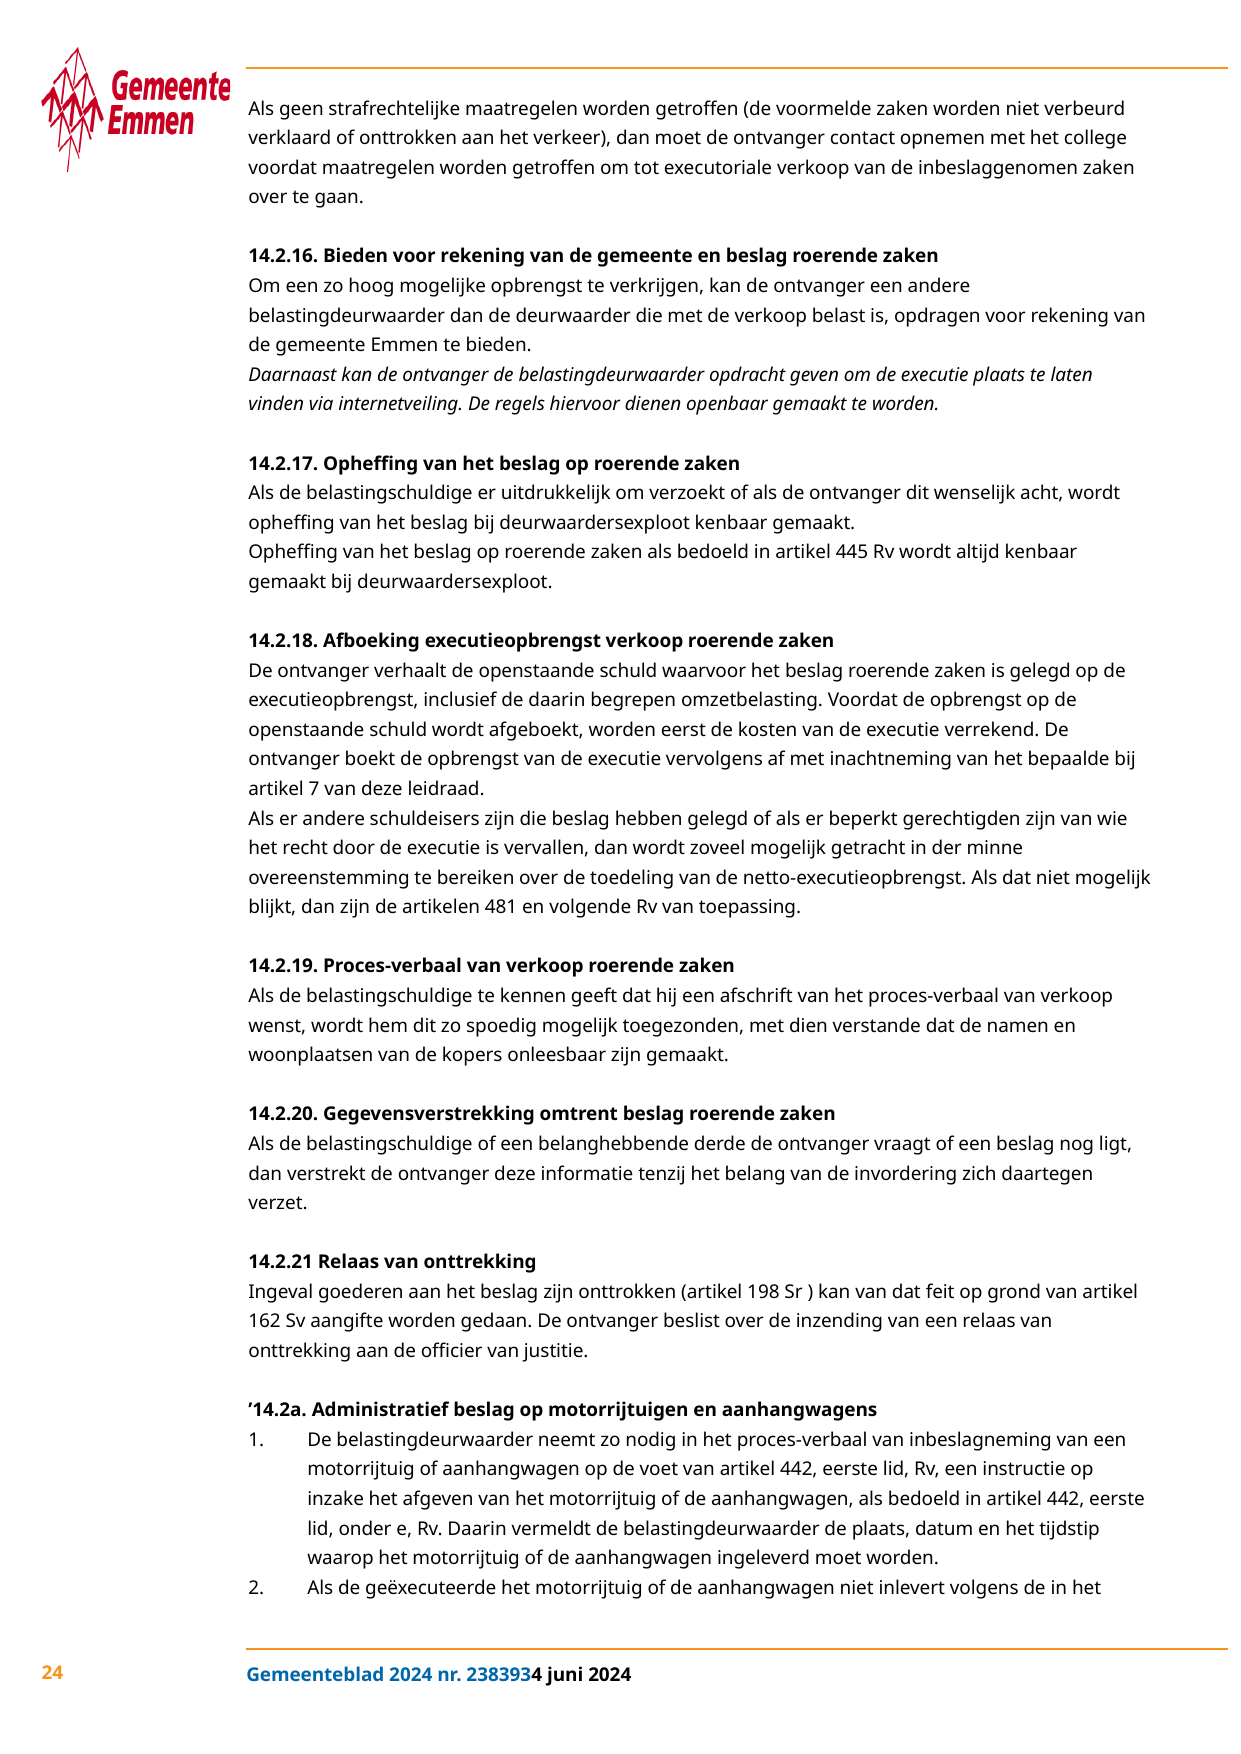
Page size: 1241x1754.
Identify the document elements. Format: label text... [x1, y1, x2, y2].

text 14.2.19. Proces-verbaal van verkoop roerende zaken [248, 953, 1152, 978]
text Als de belastingschuldige of een belanghebbende derde de ontvanger vraagt of een beslag nog ligt, dan verstrekt de ontvanger deze informatie tenzij het belang van de invordering zich daartegen verzet. [248, 1130, 1152, 1215]
text ’14.2a. Administratief beslag op motorrijtuigen en aanhangwagens [248, 1396, 1152, 1422]
list De belastingdeurwaarder neemt zo nodig in het proces-verbaal van inbeslagneming van een motorrijtuig of aanhangwagen op de voet van artikel 442, eerste lid, Rv, een instructie op inzake het afgeven van het motorrijtuig of de aanhangwagen, als bedoeld in artikel 442, eerste lid, onder e, Rv. Daarin vermeldt de belastingdeurwaarder de plaats, datum en het tijdstip waarop het motorrijtuig of de aanhangwagen ingeleverd moet worden. [248, 1426, 1152, 1570]
list Als de geëxecuteerde het motorrijtuig of de aanhangwagen niet inlevert volgens de in het [248, 1574, 1152, 1600]
text Daarnaast kan de ontvanger de belastingdeurwaarder opdracht geven om de executie plaats te laten vinden via internetveiling. De regels hiervoor dienen openbaar gemaakt te worden. [248, 361, 1152, 416]
text De ontvanger verhaalt de openstaande schuld waarvoor het beslag roerende zaken is gelegd op de executieopbrengst, inclusief de daarin begrepen omzetbelasting. Voordat de opbrengst op de openstaande schuld wordt afgeboekt, worden eerst de kosten van de executie verrekend. De ontvanger boekt de opbrengst van de executie vervolgens af met inachtneming van het bepaalde bij artikel 7 van deze leidraad. [248, 657, 1152, 801]
text 14.2.21 Relaas van onttrekking [248, 1248, 1152, 1274]
text 14.2.16. Bieden voor rekening van de gemeente en beslag roerende zaken [248, 243, 1152, 268]
picture [41, 47, 231, 172]
text Opheffing van het beslag op roerende zaken als bedoeld in artikel 445 Rv wordt altijd kenbaar gemaakt bij deurwaardersexploot. [248, 538, 1152, 594]
text Als er andere schuldeisers zijn die beslag hebben gelegd of als er beperkt gerechtigden zijn van wie het recht door de executie is vervallen, dan wordt zoveel mogelijk getracht in der minne overeenstemming te bereiken over de toedeling van de netto-executieopbrengst. Als dat niet mogelijk blijkt, dan zijn de artikelen 481 en volgende Rv van toepassing. [248, 805, 1152, 919]
text 14.2.20. Gegevensverstrekking omtrent beslag roerende zaken [248, 1101, 1152, 1126]
text Als de belastingschuldige te kennen geeft dat hij een afschrift van het proces-verbaal van verkoop wenst, wordt hem dit zo spoedig mogelijk toegezonden, met dien verstande dat de namen en woonplaatsen van de kopers onleesbaar zijn gemaakt. [248, 982, 1152, 1067]
text Als geen strafrechtelijke maatregelen worden getroffen (de voormelde zaken worden niet verbeurd verklaard of onttrokken aan het verkeer), dan moet de ontvanger contact opnemen met het college voordat maatregelen worden getroffen om tot executoriale verkoop van de inbeslaggenomen zaken over te gaan. [248, 95, 1152, 209]
text Als de belastingschuldige er uitdrukkelijk om verzoekt of als de ontvanger dit wenselijk acht, wordt opheffing van het beslag bij deurwaardersexploot kenbaar gemaakt. [248, 479, 1152, 535]
text 14.2.17. Opheffing van het beslag op roerende zaken [248, 450, 1152, 476]
text Om een zo hoog mogelijke opbrengst te verkrijgen, kan de ontvanger een andere belastingdeurwaarder dan de deurwaarder die met de verkoop belast is, opdragen voor rekening van de gemeente Emmen te bieden. [248, 272, 1152, 357]
text Ingeval goederen aan het beslag zijn onttrokken (artikel 198 Sr ) kan van dat feit op grond van artikel 162 Sv aangifte worden gedaan. De ontvanger beslist over de inzending van een relaas van onttrekking aan de officier van justitie. [248, 1278, 1152, 1363]
text 14.2.18. Afboeking executieopbrengst verkoop roerende zaken [248, 627, 1152, 653]
